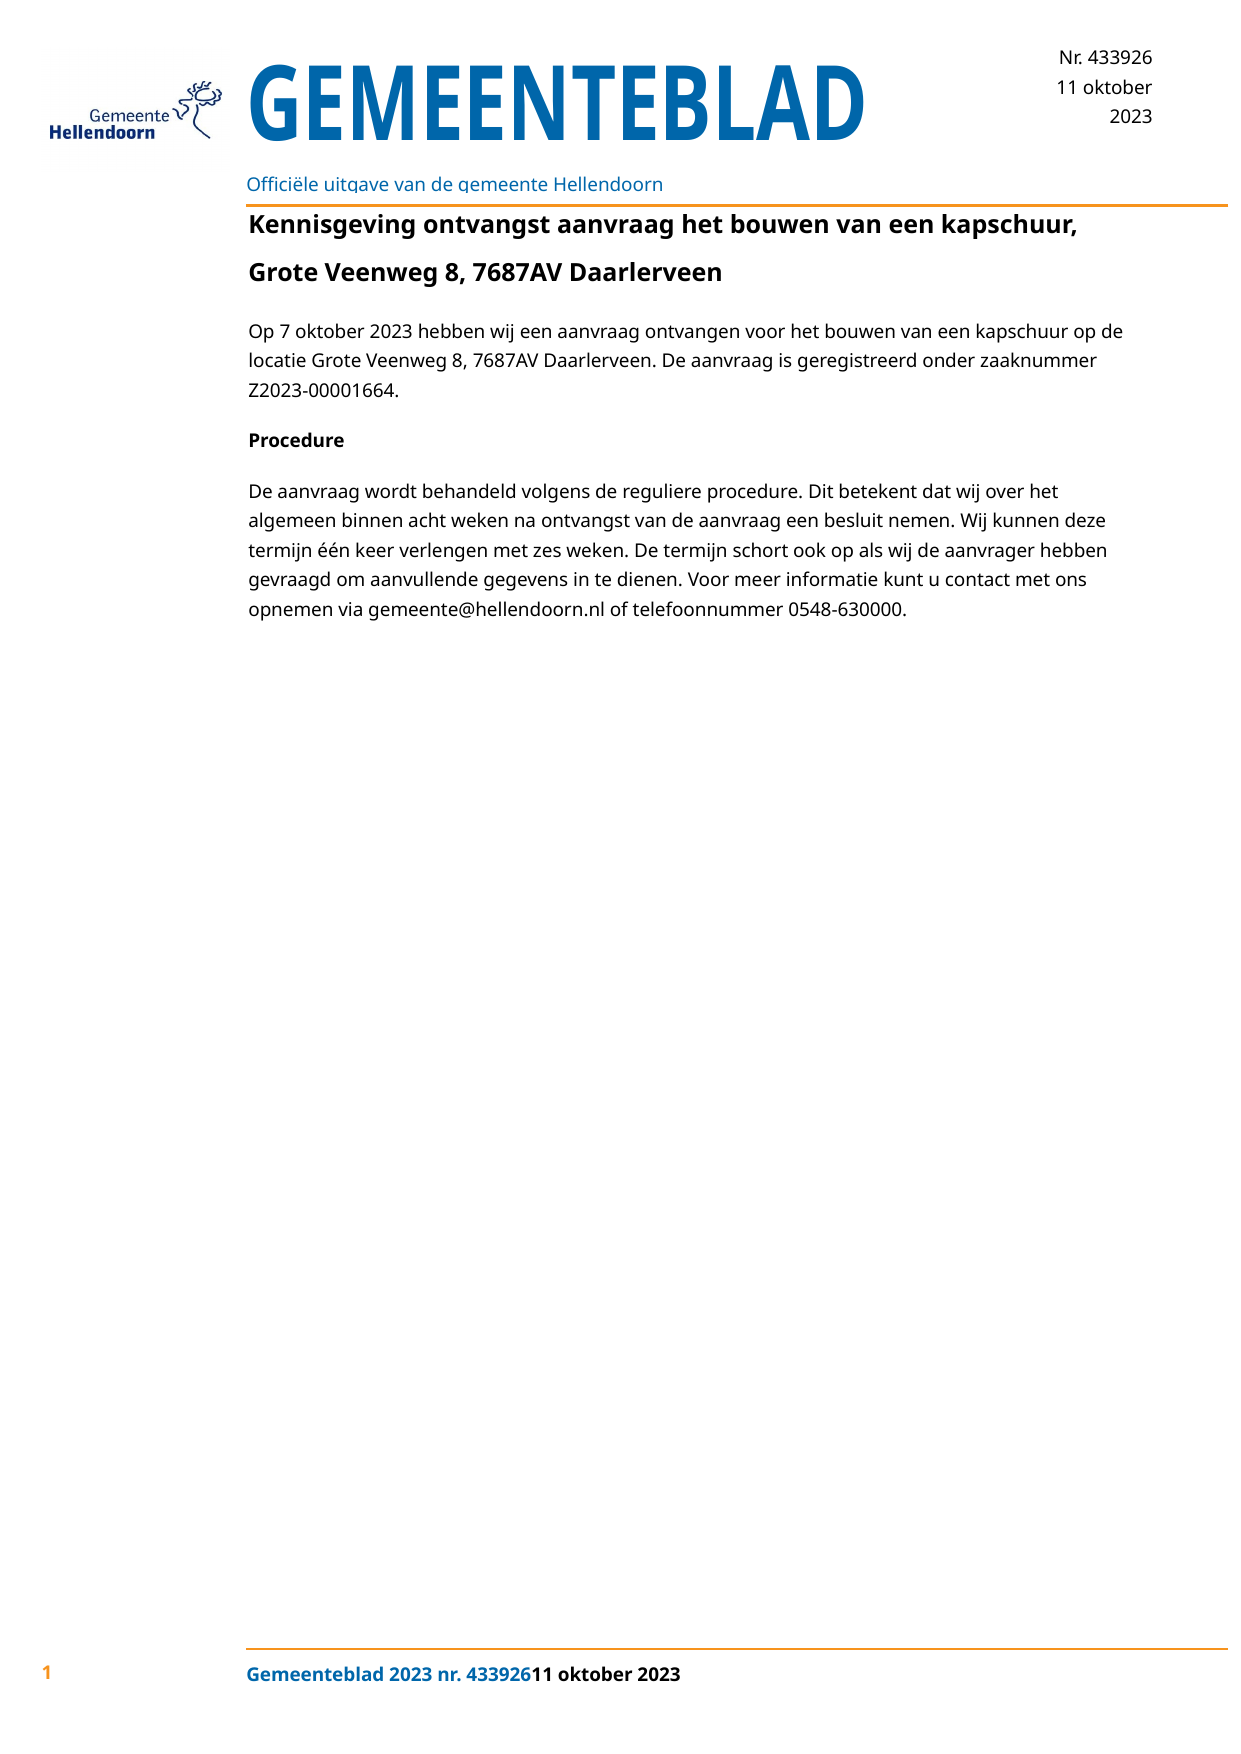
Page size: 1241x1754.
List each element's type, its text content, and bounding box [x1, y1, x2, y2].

text De aanvraag wordt behandeld volgens de reguliere procedure. Dit betekent dat wij over het algemeen binnen acht weken na ontvangst van de aanvraag een besluit nemen. Wij kunnen deze termijn één keer verlengen met zes weken. De termijn schort ook op als wij de aanvrager hebben gevraagd om aanvullende gegevens in te dienen. Voor meer informatie kunt u contact met ons opnemen via gemeente@hellendoorn.nl of telefoonnummer 0548-630000. [248, 478, 1152, 622]
text Op 7 oktober 2023 hebben wij een aanvraag ontvangen voor het bouwen van een kapschuur op de locatie Grote Veenweg 8, 7687AV Daarlerveen. De aanvraag is geregistreerd onder zaaknummer Z2023-00001664. [248, 318, 1152, 403]
text Kennisgeving ontvangst aanvraag het bouwen van een kapschuur, Grote Veenweg 8, 7687AV Daarlerveen [248, 207, 1152, 288]
picture [41, 47, 231, 172]
text Procedure [248, 427, 1152, 453]
